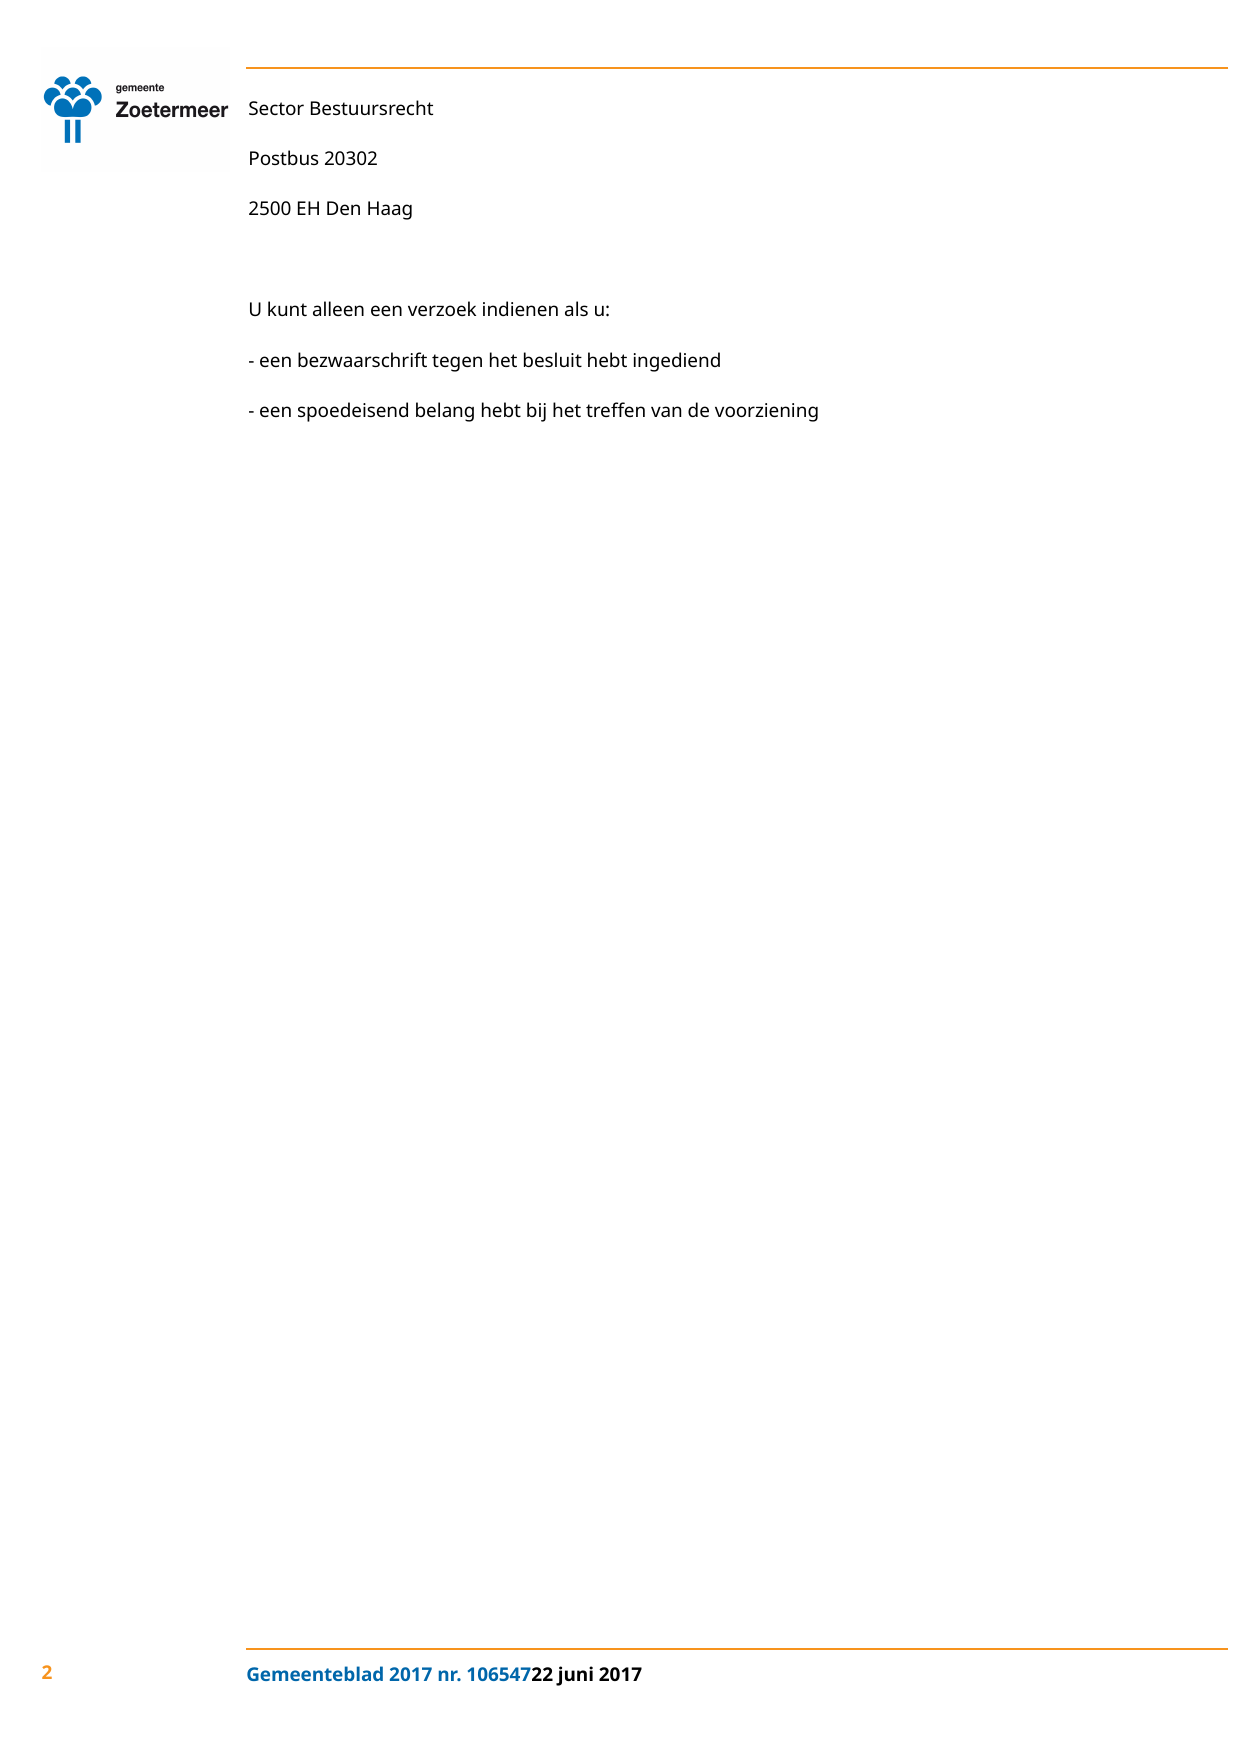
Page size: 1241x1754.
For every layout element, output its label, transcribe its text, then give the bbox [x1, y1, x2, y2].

text - een spoedeisend belang hebt bij het treffen van de voorziening [248, 397, 1152, 423]
text Postbus 20302 [248, 145, 1152, 171]
text U kunt alleen een verzoek indienen als u: [248, 296, 1152, 322]
text Sector Bestuursrecht [248, 95, 1152, 121]
text 2500 EH Den Haag [248, 196, 1152, 221]
text - een bezwaarschrift tegen het besluit hebt ingediend [248, 347, 1152, 373]
picture [41, 47, 231, 172]
